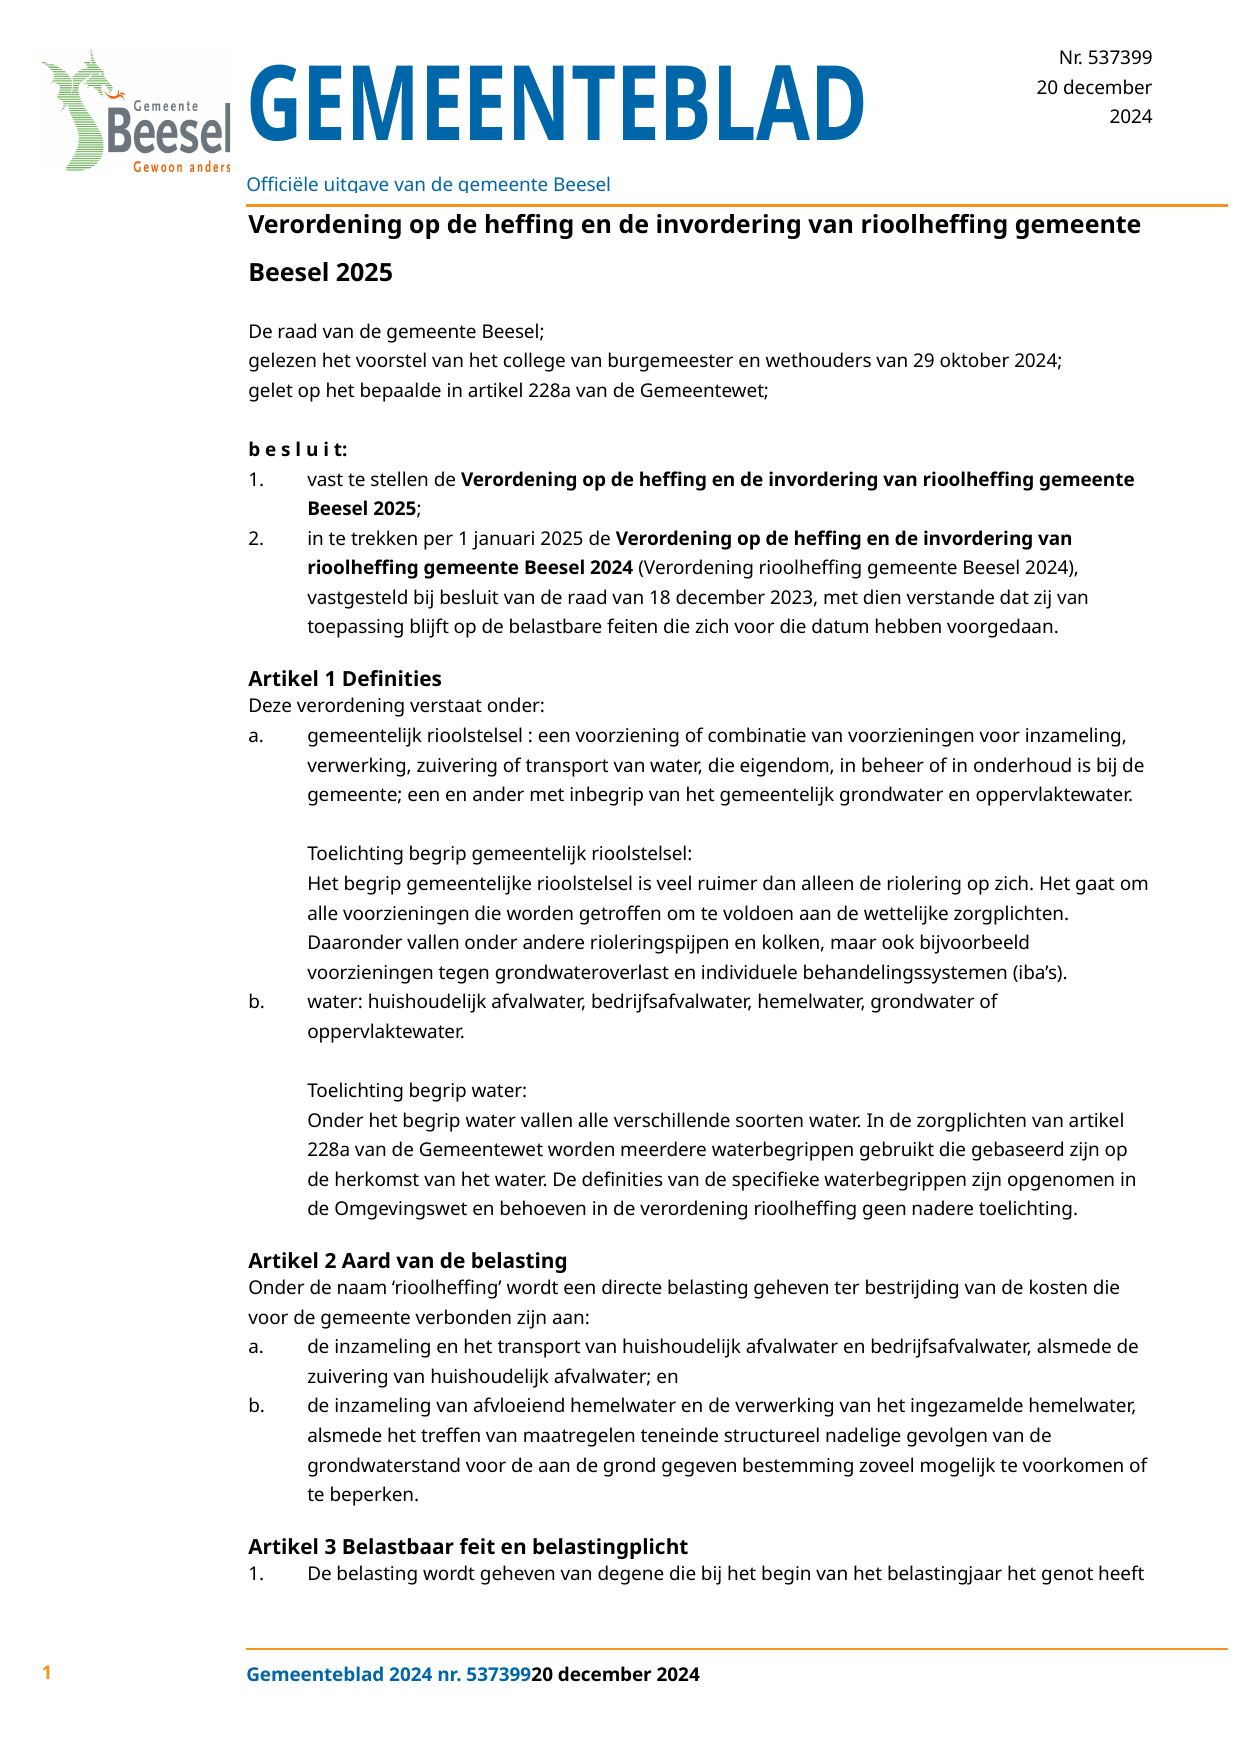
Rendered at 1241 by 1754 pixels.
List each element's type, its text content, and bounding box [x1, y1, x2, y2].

list Toelichting begrip gemeentelijk rioolstelsel: [248, 841, 1152, 866]
list De belasting wordt geheven van degene die bij het begin van het belastingjaar het genot heeft [248, 1560, 1152, 1586]
text gelezen het voorstel van het college van burgemeester en wethouders van 29 oktober 2024; [248, 347, 1152, 373]
list Het begrip gemeentelijke rioolstelsel is veel ruimer dan alleen de riolering op zich. Het gaat om alle voorzieningen die worden getroffen om te voldoen aan de wettelijke zorgplichten. Daaronder vallen onder andere rioleringspijpen en kolken, maar ook bijvoorbeeld voorzieningen tegen grondwateroverlast en individuele behandelingssystemen (iba’s). [248, 870, 1152, 984]
text Deze verordening verstaat onder: [248, 693, 1152, 718]
list Toelichting begrip water: [248, 1077, 1152, 1103]
list de inzameling en het transport van huishoudelijk afvalwater en bedrijfsafvalwater, alsmede de zuivering van huishoudelijk afvalwater; en [248, 1333, 1152, 1389]
text b e s l u i t: [248, 436, 1152, 462]
picture [41, 47, 231, 172]
text gelet op het bepaalde in artikel 228a van de Gemeentewet; [248, 377, 1152, 403]
list water: huishoudelijk afvalwater, bedrijfsafvalwater, hemelwater, grondwater of oppervlaktewater. [248, 988, 1152, 1044]
text Artikel 3 Belastbaar feit en belastingplicht [248, 1532, 1152, 1560]
list Onder het begrip water vallen alle verschillende soorten water. In de zorgplichten van artikel 228a van de Gemeentewet worden meerdere waterbegrippen gebruikt die gebaseerd zijn op de herkomst van het water. De definities van de specifieke waterbegrippen zijn opgenomen in de Omgevingswet en behoeven in de verordening rioolheffing geen nadere toelichting. [248, 1107, 1152, 1221]
list in te trekken per 1 januari 2025 de Verordening op de heffing en de invordering van rioolheffing gemeente Beesel 2024 (Verordening rioolheffing gemeente Beesel 2024), vastgesteld bij besluit van de raad van 18 december 2023, met dien verstande dat zij van toepassing blijft op de belastbare feiten die zich voor die datum hebben voorgedaan. [248, 525, 1152, 639]
list de inzameling van afvloeiend hemelwater en de verwerking van het ingezamelde hemelwater, alsmede het treffen van maatregelen teneinde structureel nadelige gevolgen van de grondwaterstand voor de aan de grond gegeven bestemming zoveel mogelijk te voorkomen of te beperken. [248, 1393, 1152, 1507]
text Verordening op de heffing en de invordering van rioolheffing gemeente Beesel 2025 [248, 207, 1152, 288]
text Artikel 1 Definities [248, 664, 1152, 693]
text Artikel 2 Aard van de belasting [248, 1246, 1152, 1274]
text Onder de naam ‘rioolheffing’ wordt een directe belasting geheven ter bestrijding van de kosten die voor de gemeente verbonden zijn aan: [248, 1274, 1152, 1330]
list vast te stellen de Verordening op de heffing en de invordering van rioolheffing gemeente Beesel 2025; [248, 466, 1152, 521]
text De raad van de gemeente Beesel; [248, 318, 1152, 344]
list gemeentelijk rioolstelsel : een voorziening of combinatie van voorzieningen voor inzameling, verwerking, zuivering of transport van water, die eigendom, in beheer of in onderhoud is bij de gemeente; een en ander met inbegrip van het gemeentelijk grondwater en oppervlaktewater. [248, 722, 1152, 807]
